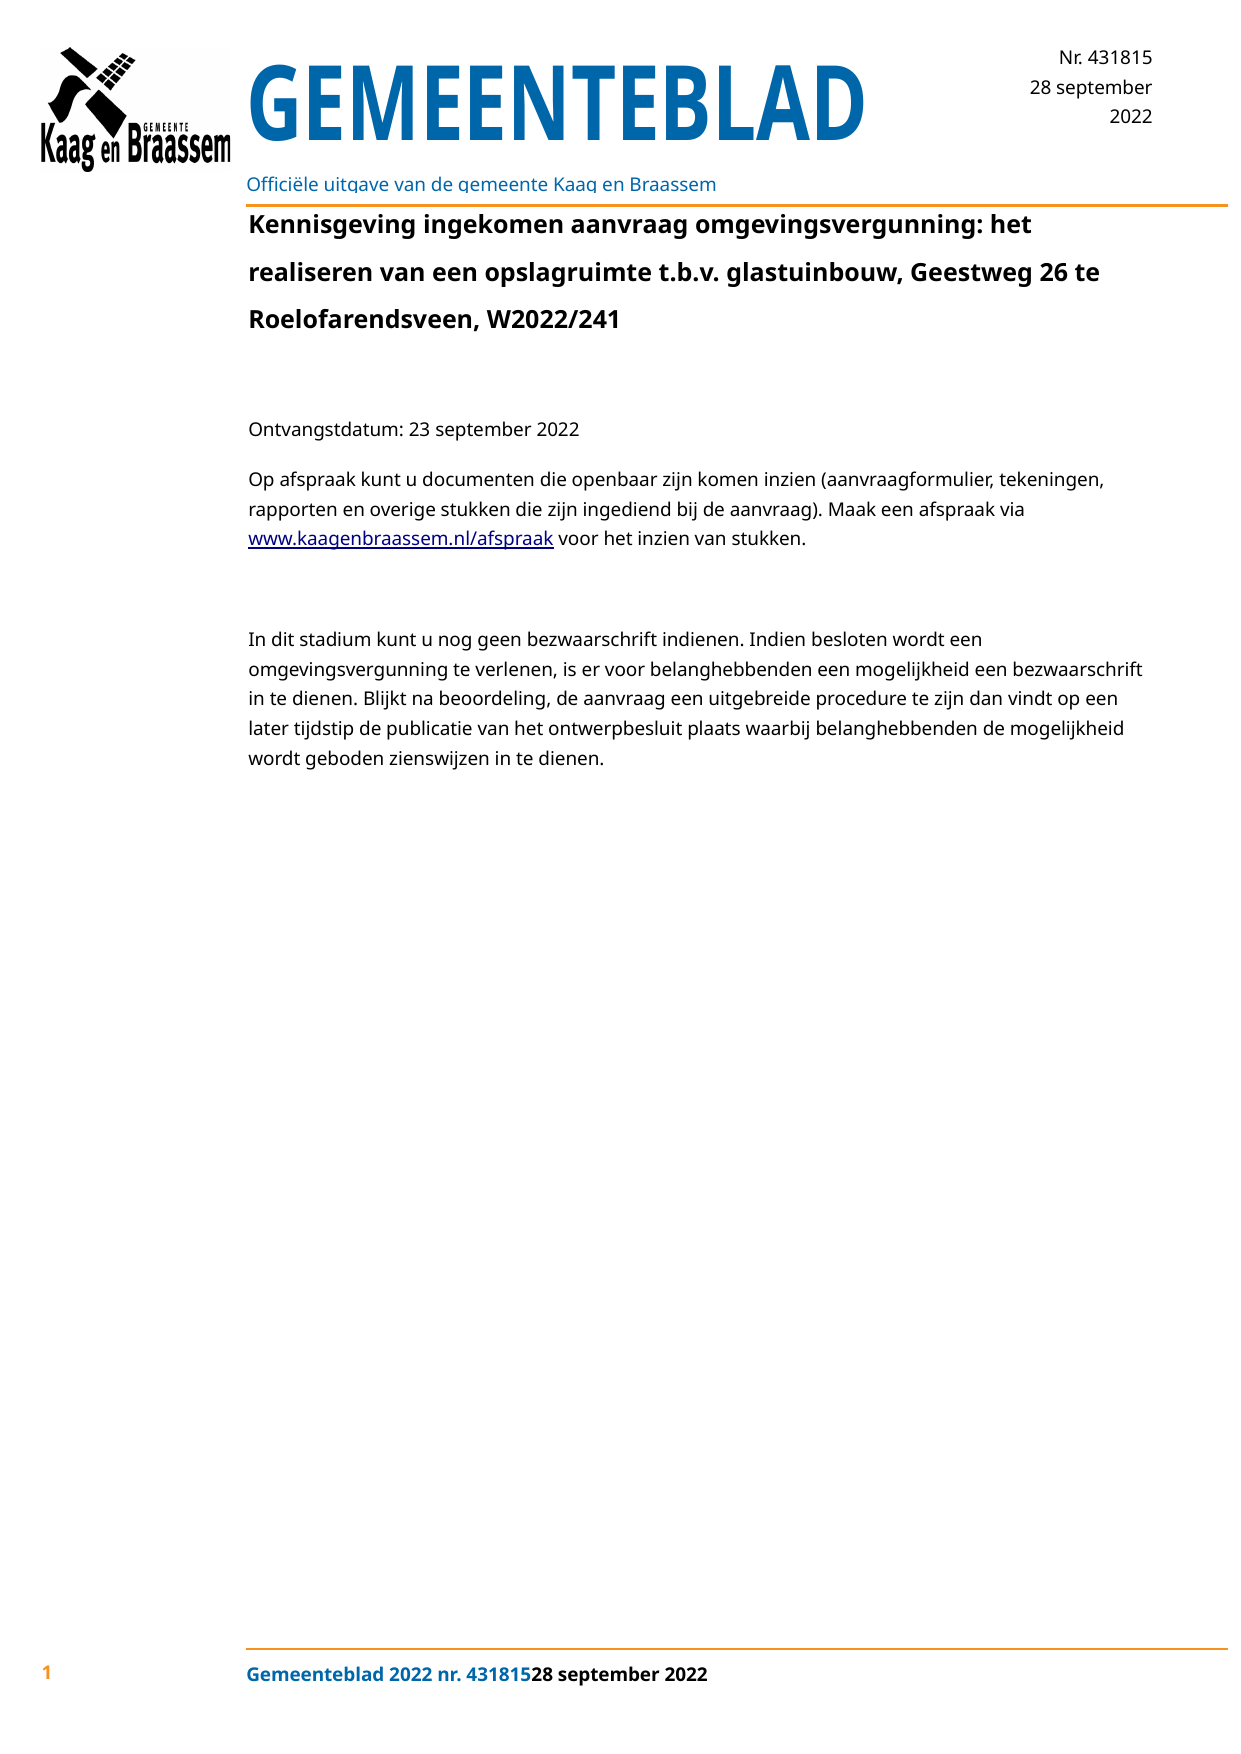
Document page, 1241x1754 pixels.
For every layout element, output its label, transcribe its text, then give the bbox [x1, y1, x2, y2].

text Kennisgeving ingekomen aanvraag omgevingsvergunning: het realiseren van een opslagruimte t.b.v. glastuinbouw, Geestweg 26 te Roelofarendsveen, W2022/241 [248, 207, 1152, 336]
text Ontvangstdatum: 23 september 2022 [248, 416, 1152, 442]
picture [41, 47, 231, 172]
text In dit stadium kunt u nog geen bezwaarschrift indienen. Indien besloten wordt een omgevingsvergunning te verlenen, is er voor belanghebbenden een mogelijkheid een bezwaarschrift in te dienen. Blijkt na beoordeling, de aanvraag een uitgebreide procedure te zijn dan vindt op een later tijdstip de publicatie van het ontwerpbesluit plaats waarbij belanghebbenden de mogelijkheid wordt geboden zienswijzen in te dienen. [248, 626, 1152, 770]
text Op afspraak kunt u documenten die openbaar zijn komen inzien (aanvraagformulier, tekeningen, rapporten en overige stukken die zijn ingediend bij de aanvraag). Maak een afspraak via www.kaagenbraassem.nl/afspraak voor het inzien van stukken. [248, 466, 1152, 551]
